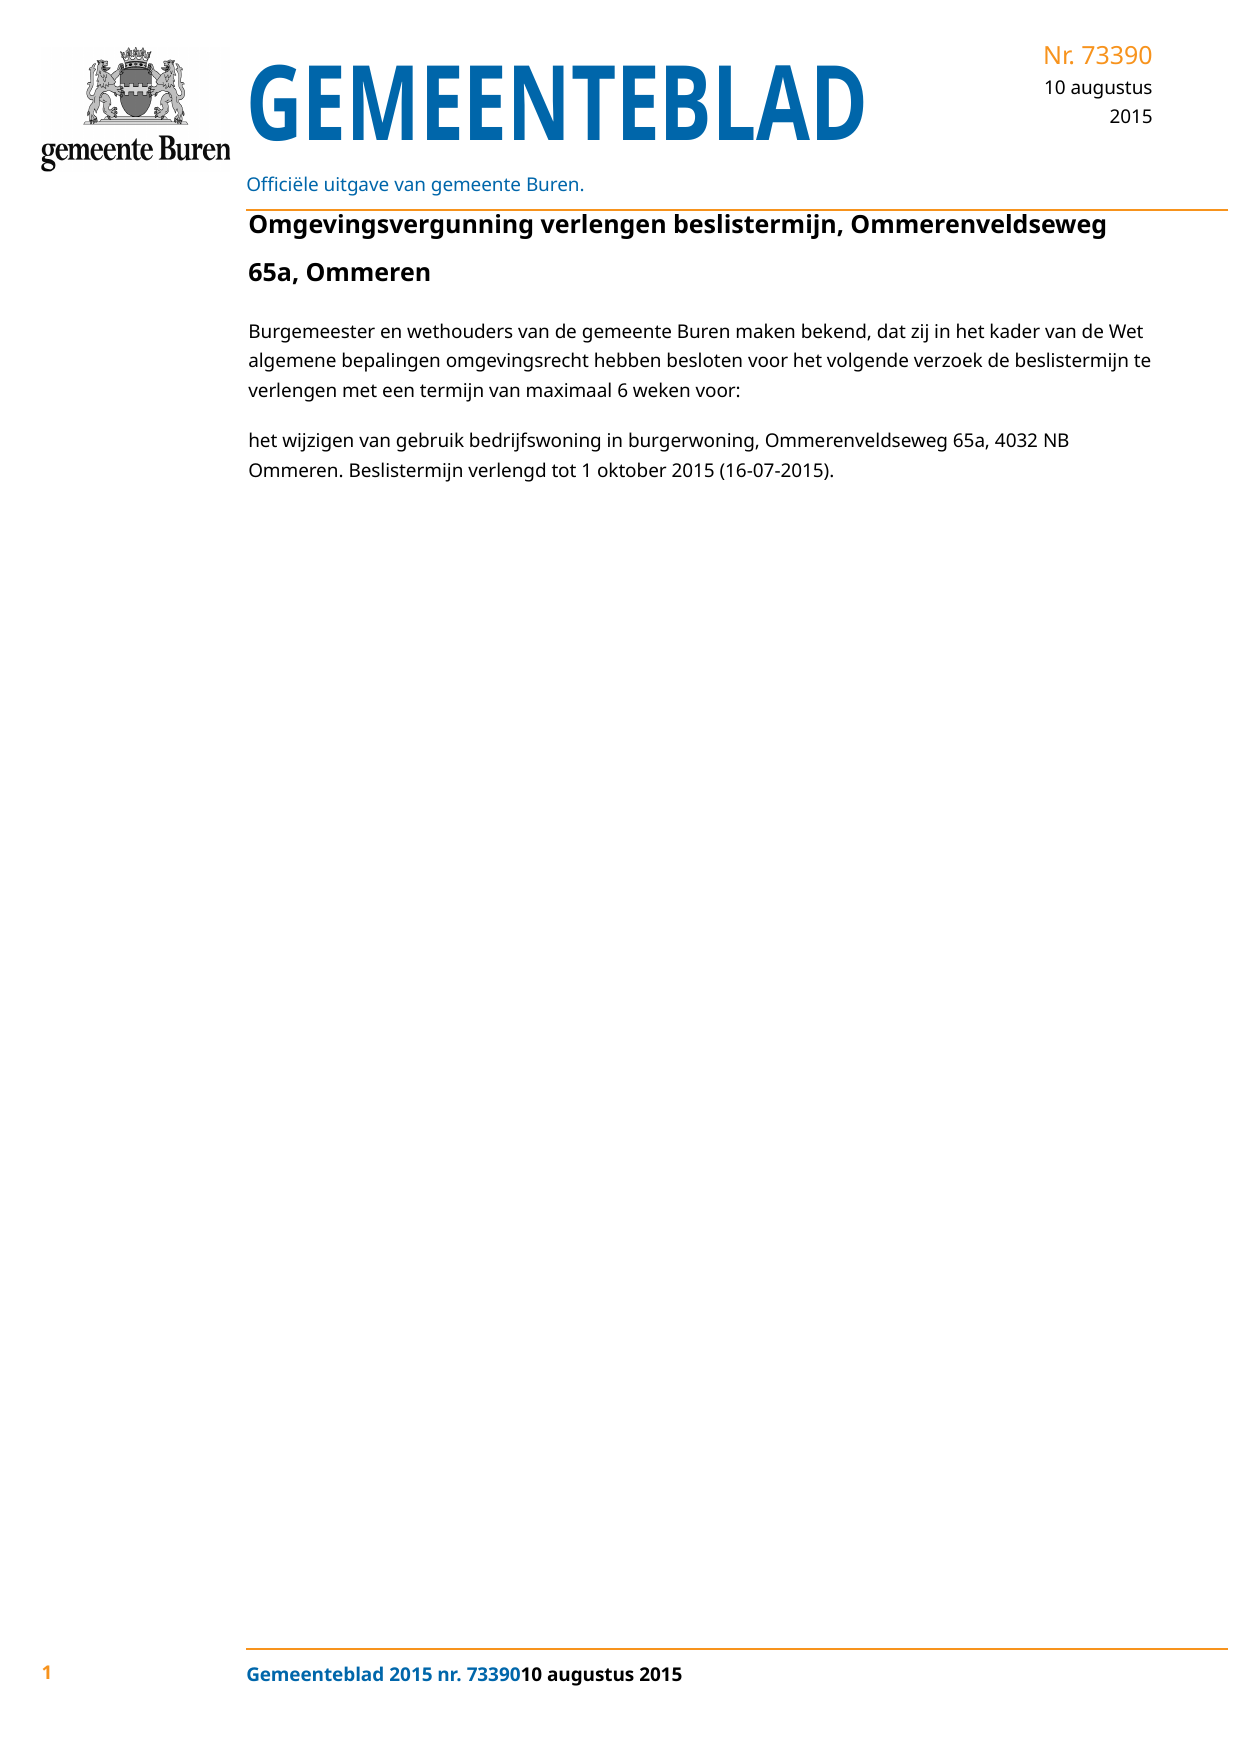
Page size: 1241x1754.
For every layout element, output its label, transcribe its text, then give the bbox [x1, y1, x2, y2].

text het wijzigen van gebruik bedrijfswoning in burgerwoning, Ommerenveldseweg 65a, 4032 NB Ommeren. Beslistermijn verlengd tot 1 oktober 2015 (16-07-2015). [248, 427, 1152, 483]
text Omgevingsvergunning verlengen beslistermijn, Ommerenveldseweg 65a, Ommeren [248, 211, 1152, 288]
text Burgemeester en wethouders van de gemeente Buren maken bekend, dat zij in het kader van de Wet algemene bepalingen omgevingsrecht hebben besloten voor het volgende verzoek de beslistermijn te verlengen met een termijn van maximaal 6 weken voor: [248, 318, 1152, 403]
picture [41, 47, 231, 172]
